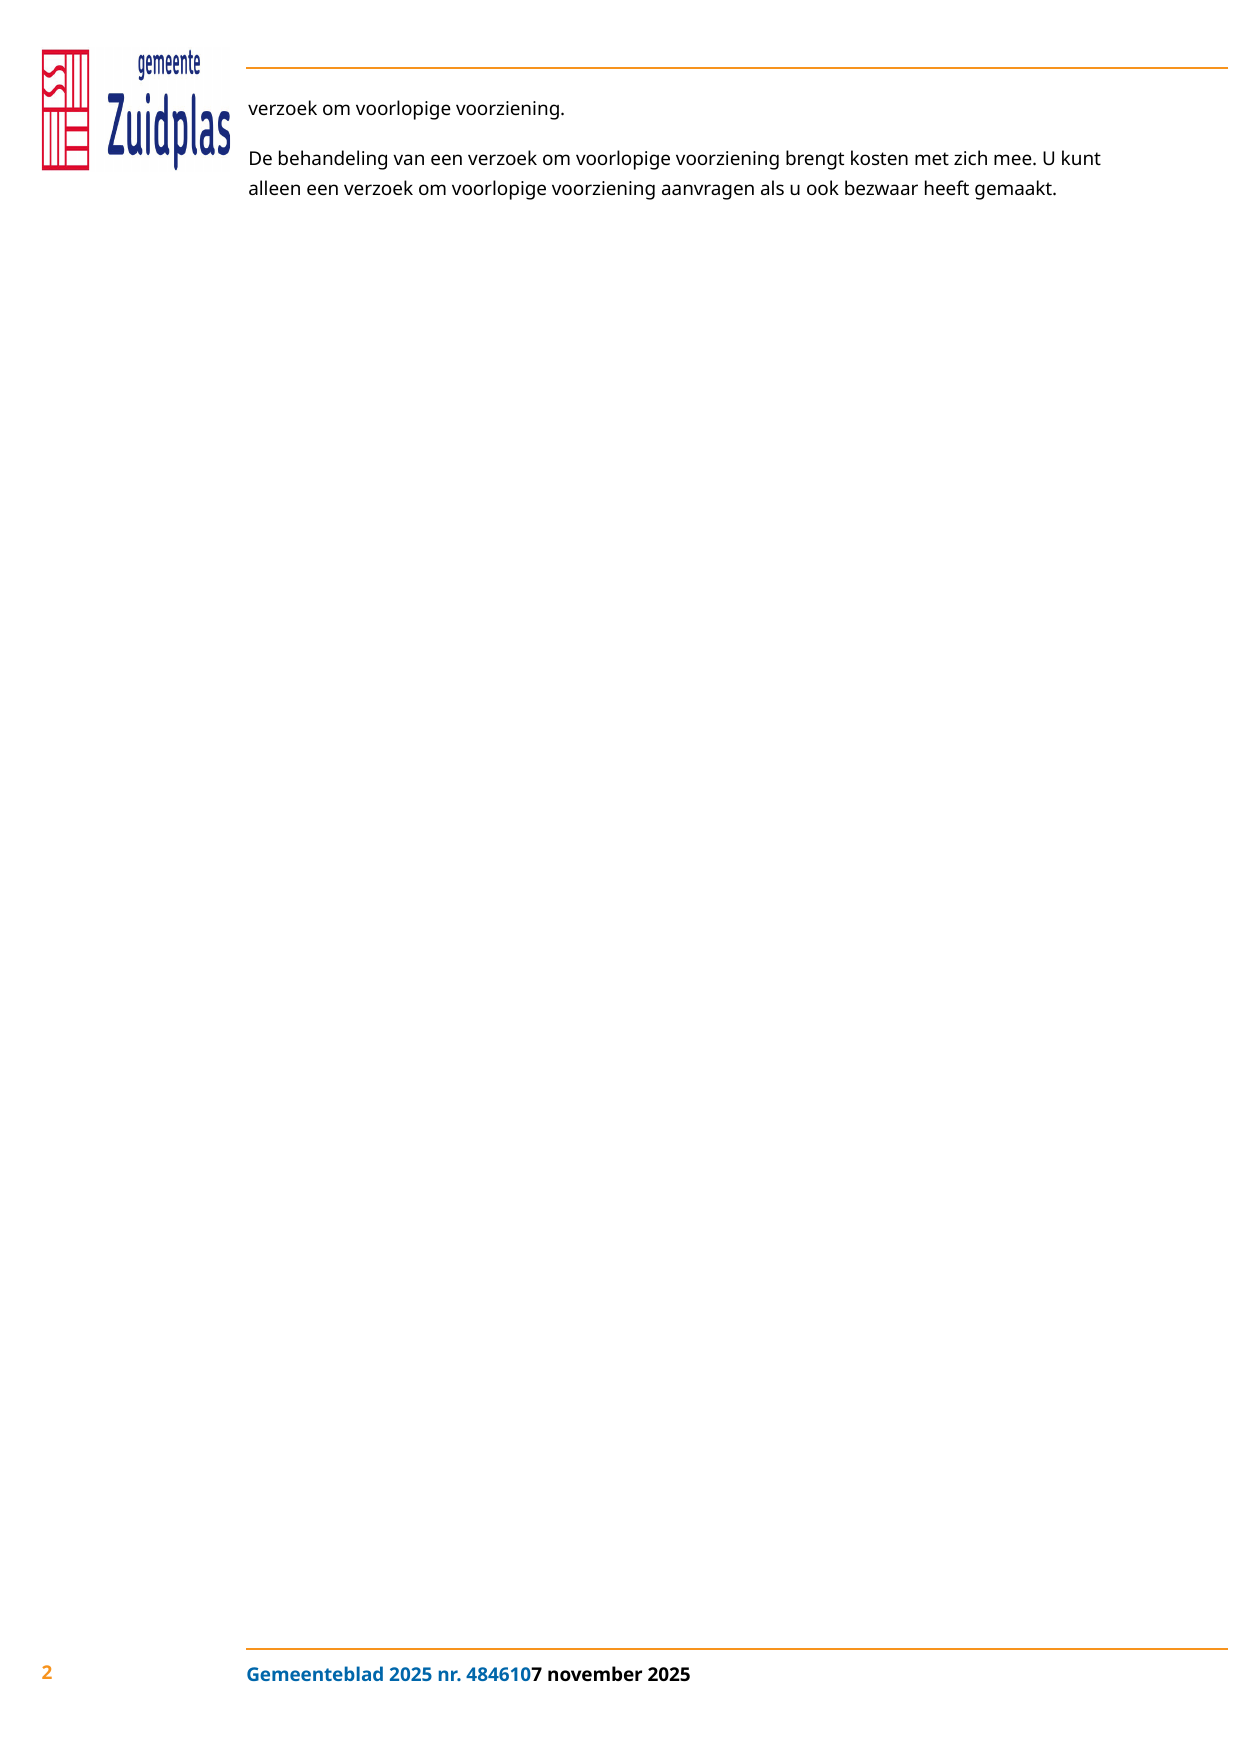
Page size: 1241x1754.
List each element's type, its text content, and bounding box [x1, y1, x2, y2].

text De behandeling van een verzoek om voorlopige voorziening brengt kosten met zich mee. U kunt alleen een verzoek om voorlopige voorziening aanvragen als u ook bezwaar heeft gemaakt. [248, 145, 1152, 201]
text verzoek om voorlopige voorziening. [248, 95, 1152, 121]
picture [41, 47, 231, 172]
